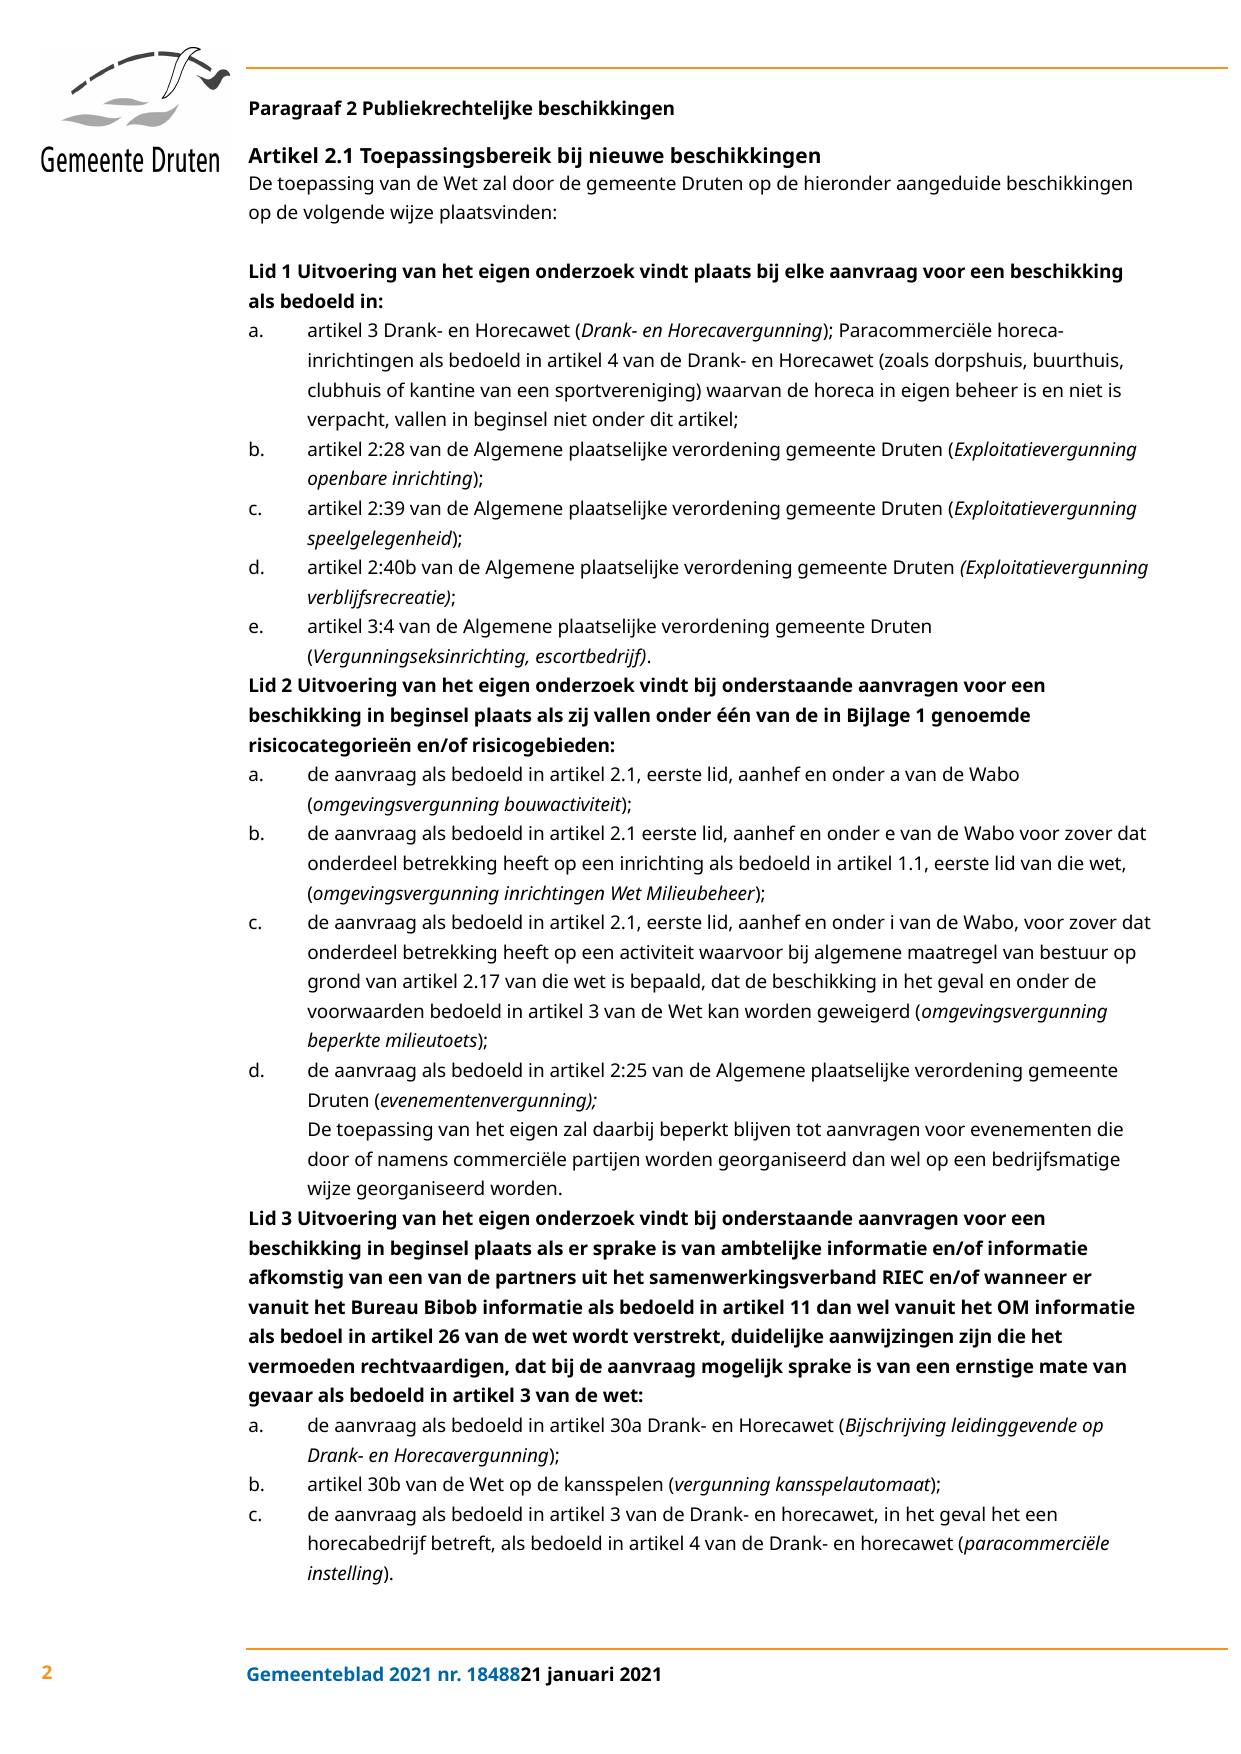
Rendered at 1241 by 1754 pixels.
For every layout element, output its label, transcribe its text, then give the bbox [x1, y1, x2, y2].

list de aanvraag als bedoeld in artikel 2.1 eerste lid, aanhef en onder e van de Wabo voor zover dat onderdeel betrekking heeft op een inrichting als bedoeld in artikel 1.1, eerste lid van die wet, (omgevingsvergunning inrichtingen Wet Milieubeheer); [248, 821, 1152, 906]
list artikel 2:40b van de Algemene plaatselijke verordening gemeente Druten (Exploitatievergunning verblijfsrecreatie); [248, 554, 1152, 610]
list de aanvraag als bedoeld in artikel 2.1, eerste lid, aanhef en onder i van de Wabo, voor zover dat onderdeel betrekking heeft op een activiteit waarvoor bij algemene maatregel van bestuur op grond van artikel 2.17 van die wet is bepaald, dat de beschikking in het geval en onder de voorwaarden bedoeld in artikel 3 van de Wet kan worden geweigerd (omgevingsvergunning beperkte milieutoets); [248, 909, 1152, 1053]
list artikel 3 Drank- en Horecawet (Drank- en Horecavergunning); Paracommerciële horeca-inrichtingen als bedoeld in artikel 4 van de Drank- en Horecawet (zoals dorpshuis, buurthuis, clubhuis of kantine van een sportvereniging) waarvan de horeca in eigen beheer is en niet is verpacht, vallen in beginsel niet onder dit artikel; [248, 318, 1152, 432]
list de aanvraag als bedoeld in artikel 3 van de Drank- en horecawet, in het geval het een horecabedrijf betreft, als bedoeld in artikel 4 van de Drank- en horecawet (paracommerciële instelling). [248, 1501, 1152, 1586]
list artikel 2:39 van de Algemene plaatselijke verordening gemeente Druten (Exploitatievergunning speelgelegenheid); [248, 495, 1152, 551]
list de aanvraag als bedoeld in artikel 30a Drank- en Horecawet (Bijschrijving leidinggevende op Drank- en Horecavergunning); [248, 1412, 1152, 1468]
text Lid 3 Uitvoering van het eigen onderzoek vindt bij onderstaande aanvragen voor een beschikking in beginsel plaats als er sprake is van ambtelijke informatie en/of informatie afkomstig van een van de partners uit het samenwerkingsverband RIEC en/of wanneer er vanuit het Bureau Bibob informatie als bedoeld in artikel 11 dan wel vanuit het OM informatie als bedoel in artikel 26 van de wet wordt verstrekt, duidelijke aanwijzingen zijn die het vermoeden rechtvaardigen, dat bij de aanvraag mogelijk sprake is van een ernstige mate van gevaar als bedoeld in artikel 3 van de wet: [248, 1205, 1152, 1408]
list artikel 2:28 van de Algemene plaatselijke verordening gemeente Druten (Exploitatievergunning openbare inrichting); [248, 436, 1152, 491]
text Paragraaf 2 Publiekrechtelijke beschikkingen [248, 95, 1152, 121]
list artikel 30b van de Wet op de kansspelen (vergunning kansspelautomaat); [248, 1471, 1152, 1497]
picture [41, 47, 231, 172]
text De toepassing van de Wet zal door de gemeente Druten op de hieronder aangeduide beschikkingen op de volgende wijze plaatsvinden: [248, 170, 1152, 225]
list De toepassing van het eigen zal daarbij beperkt blijven tot aanvragen voor evenementen die door of namens commerciële partijen worden georganiseerd dan wel op een bedrijfsmatige wijze georganiseerd worden. [248, 1116, 1152, 1201]
list de aanvraag als bedoeld in artikel 2:25 van de Algemene plaatselijke verordening gemeente Druten (evenementenvergunning); [248, 1057, 1152, 1113]
text Artikel 2.1 Toepassingsbereik bij nieuwe beschikkingen [248, 141, 1152, 170]
text Lid 2 Uitvoering van het eigen onderzoek vindt bij onderstaande aanvragen voor een beschikking in beginsel plaats als zij vallen onder één van de in Bijlage 1 genoemde risicocategorieën en/of risicogebieden: [248, 673, 1152, 758]
list artikel 3:4 van de Algemene plaatselijke verordening gemeente Druten (Vergunningseksinrichting, escortbedrijf). [248, 613, 1152, 669]
text Lid 1 Uitvoering van het eigen onderzoek vindt plaats bij elke aanvraag voor een beschikking als bedoeld in: [248, 258, 1152, 314]
list de aanvraag als bedoeld in artikel 2.1, eerste lid, aanhef en onder a van de Wabo (omgevingsvergunning bouwactiviteit); [248, 761, 1152, 817]
